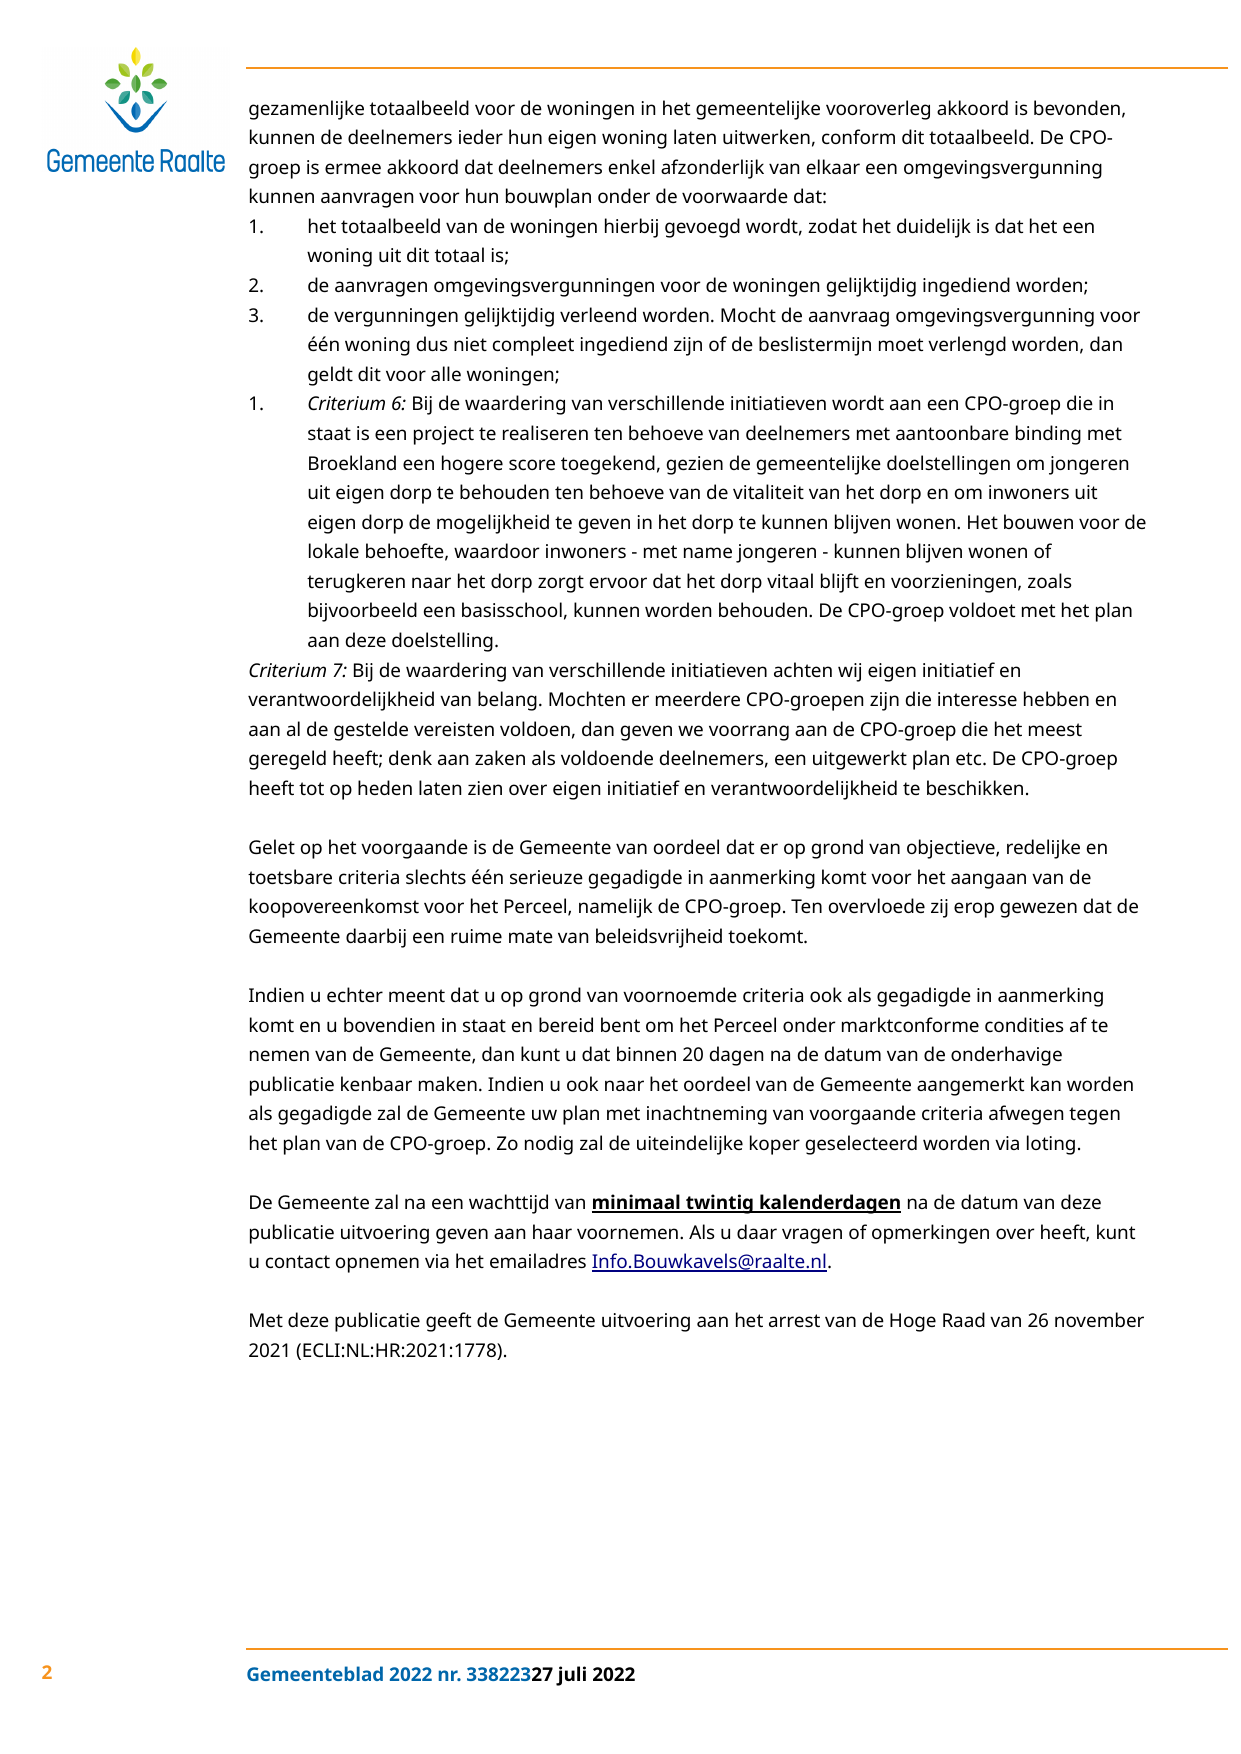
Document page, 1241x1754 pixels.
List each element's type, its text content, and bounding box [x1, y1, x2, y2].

text gezamenlijke totaalbeeld voor de woningen in het gemeentelijke vooroverleg akkoord is bevonden, kunnen de deelnemers ieder hun eigen woning laten uitwerken, conform dit totaalbeeld. De CPO-groep is ermee akkoord dat deelnemers enkel afzonderlijk van elkaar een omgevingsvergunning kunnen aanvragen voor hun bouwplan onder de voorwaarde dat: [248, 95, 1152, 209]
list de aanvragen omgevingsvergunningen voor de woningen gelijktijdig ingediend worden; [248, 272, 1152, 298]
text De Gemeente zal na een wachttijd van minimaal twintig kalenderdagen na de datum van deze publicatie uitvoering geven aan haar voornemen. Als u daar vragen of opmerkingen over heeft, kunt u contact opnemen via het emailadres Info.Bouwkavels@raalte.nl. [248, 1189, 1152, 1274]
list de vergunningen gelijktijdig verleend worden. Mocht de aanvraag omgevingsvergunning voor één woning dus niet compleet ingediend zijn of de beslistermijn moet verlengd worden, dan geldt dit voor alle woningen; [248, 302, 1152, 387]
text Met deze publicatie geeft de Gemeente uitvoering aan het arrest van de Hoge Raad van 26 november 2021 (ECLI:NL:HR:2021:1778). [248, 1308, 1152, 1363]
text Indien u echter meent dat u op grond van voornoemde criteria ook als gegadigde in aanmerking komt en u bovendien in staat en bereid bent om het Perceel onder marktconforme condities af te nemen van de Gemeente, dan kunt u dat binnen 20 dagen na de datum van de onderhavige publicatie kenbaar maken. Indien u ook naar het oordeel van de Gemeente aangemerkt kan worden als gegadigde zal de Gemeente uw plan met inachtneming van voorgaande criteria afwegen tegen het plan van de CPO-groep. Zo nodig zal de uiteindelijke koper geselecteerd worden via loting. [248, 982, 1152, 1156]
text Criterium 7: Bij de waardering van verschillende initiatieven achten wij eigen initiatief en verantwoordelijkheid van belang. Mochten er meerdere CPO-groepen zijn die interesse hebben en aan al de gestelde vereisten voldoen, dan geven we voorrang aan de CPO-groep die het meest geregeld heeft; denk aan zaken als voldoende deelnemers, een uitgewerkt plan etc. De CPO-groep heeft tot op heden laten zien over eigen initiatief en verantwoordelijkheid te beschikken. [248, 657, 1152, 801]
list het totaalbeeld van de woningen hierbij gevoegd wordt, zodat het duidelijk is dat het een woning uit dit totaal is; [248, 213, 1152, 268]
picture [41, 47, 231, 172]
list Criterium 6: Bij de waardering van verschillende initiatieven wordt aan een CPO-groep die in staat is een project te realiseren ten behoeve van deelnemers met aantoonbare binding met Broekland een hogere score toegekend, gezien de gemeentelijke doelstellingen om jongeren uit eigen dorp te behouden ten behoeve van de vitaliteit van het dorp en om inwoners uit eigen dorp de mogelijkheid te geven in het dorp te kunnen blijven wonen. Het bouwen voor de lokale behoefte, waardoor inwoners - met name jongeren - kunnen blijven wonen of terugkeren naar het dorp zorgt ervoor dat het dorp vitaal blijft en voorzieningen, zoals bijvoorbeeld een basisschool, kunnen worden behouden. De CPO-groep voldoet met het plan aan deze doelstelling. [248, 391, 1152, 653]
text Gelet op het voorgaande is de Gemeente van oordeel dat er op grond van objectieve, redelijke en toetsbare criteria slechts één serieuze gegadigde in aanmerking komt voor het aangaan van de koopovereenkomst voor het Perceel, namelijk de CPO-groep. Ten overvloede zij erop gewezen dat de Gemeente daarbij een ruime mate van beleidsvrijheid toekomt. [248, 834, 1152, 949]
